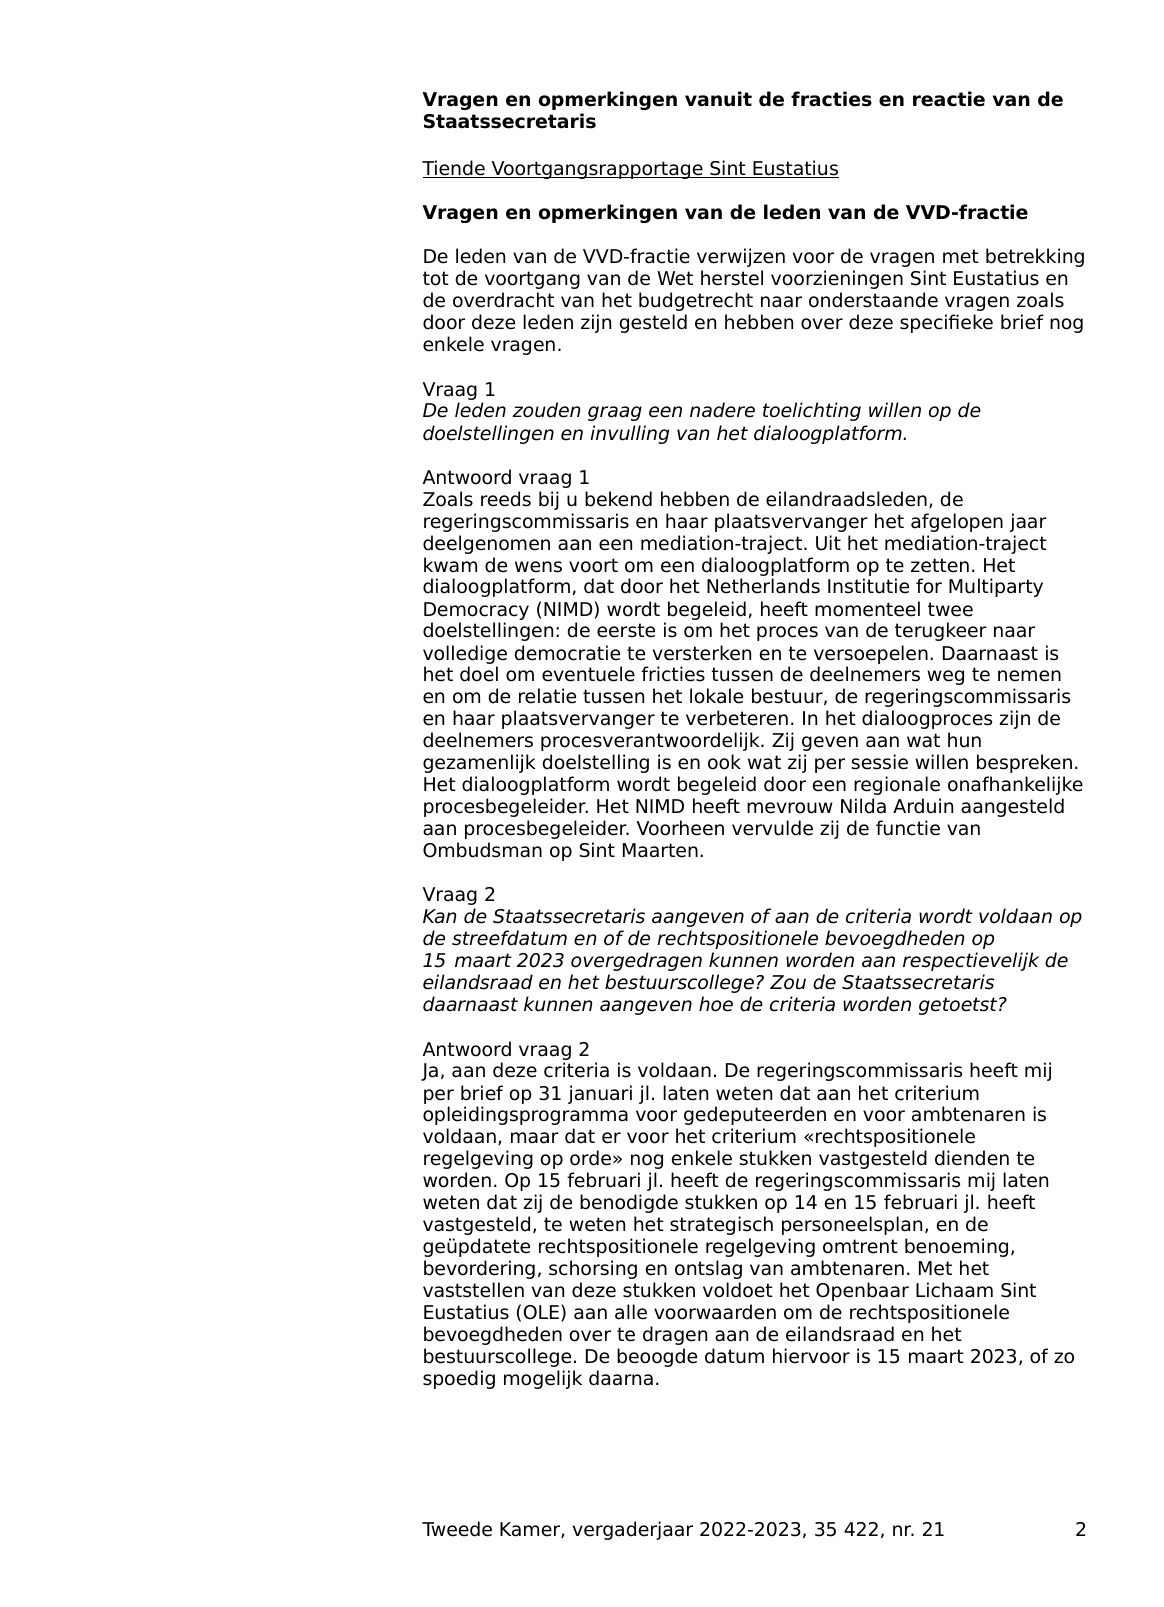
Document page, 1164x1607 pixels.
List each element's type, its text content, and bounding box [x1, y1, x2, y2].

text Zoals reeds bij u bekend hebben de eilandraadsleden, de regeringscommissaris en haar plaatsvervanger het afgelopen jaar deelgenomen aan een mediation-traject. Uit het mediation-traject kwam de wens voort om een dialoogplatform op te zetten. Het dialoogplatform, dat door het Netherlands Institutie for Multiparty Democracy (NIMD) wordt begeleid, heeft momenteel twee doelstellingen: de eerste is om het proces van de terugkeer naar volledige democratie te versterken en te versoepelen. Daarnaast is het doel om eventuele fricties tussen de deelnemers weg te nemen en om de relatie tussen het lokale bestuur, de regeringscommissaris en haar plaatsvervanger te verbeteren. In het dialoogproces zijn de deelnemers procesverantwoordelijk. Zij geven aan wat hun gezamenlijk doelstelling is en ook wat zij per sessie willen bespreken. Het dialoogplatform wordt begeleid door een regionale onafhankelijke procesbegeleider. Het NIMD heeft mevrouw Nilda Arduin aangesteld aan procesbegeleider. Voorheen vervulde zij de functie van Ombudsman op Sint Maarten. [422, 488, 1087, 862]
text De leden van de VVD-fractie verwijzen voor de vragen met betrekking tot de voortgang van de Wet herstel voorzieningen Sint Eustatius en de overdracht van het budgetrecht naar onderstaande vragen zoals door deze leden zijn gesteld en hebben over deze specifieke brief nog enkele vragen. [422, 246, 1087, 356]
text Vraag 2 [422, 884, 1087, 906]
text Kan de Staatssecretaris aangeven of aan de criteria wordt voldaan op de streefdatum en of de rechtspositionele bevoegdheden op 15 maart 2023 overgedragen kunnen worden aan respectievelijk de eilandsraad en het bestuurscollege? Zou de Staatssecretaris daarnaast kunnen aangeven hoe de criteria worden getoetst? [422, 906, 1087, 1016]
subtitle Vragen en opmerkingen vanuit de fracties en reactie van de Staatssecretaris [422, 89, 1087, 133]
text De leden zouden graag een nadere toelichting willen op de doelstellingen en invulling van het dialoogplatform. [422, 400, 1087, 444]
subtitle Vragen en opmerkingen van de leden van de VVD-fractie [422, 202, 1087, 224]
text Antwoord vraag 1 [422, 467, 1087, 488]
subtitle Tiende Voortgangsrapportage Sint Eustatius [422, 158, 1087, 180]
text Ja, aan deze criteria is voldaan. De regeringscommissaris heeft mij per brief op 31 januari jl. laten weten dat aan het criterium opleidingsprogramma voor gedeputeerden en voor ambtenaren is voldaan, maar dat er voor het criterium «rechtspositionele regelgeving op orde» nog enkele stukken vastgesteld dienden te worden. Op 15 februari jl. heeft de regeringscommissaris mij laten weten dat zij de benodigde stukken op 14 en 15 februari jl. heeft vastgesteld, te weten het strategisch personeelsplan, en de geüpdatete rechtspositionele regelgeving omtrent benoeming, bevordering, schorsing en ontslag van ambtenaren. Met het vaststellen van deze stukken voldoet het Openbaar Lichaam Sint Eustatius (OLE) aan alle voorwaarden om de rechtspositionele bevoegdheden over te dragen aan de eilandsraad en het bestuurscollege. De beoogde datum hiervoor is 15 maart 2023, of zo spoedig mogelijk daarna. [422, 1060, 1087, 1390]
text Vraag 1 [422, 378, 1087, 400]
text Antwoord vraag 2 [422, 1038, 1087, 1060]
